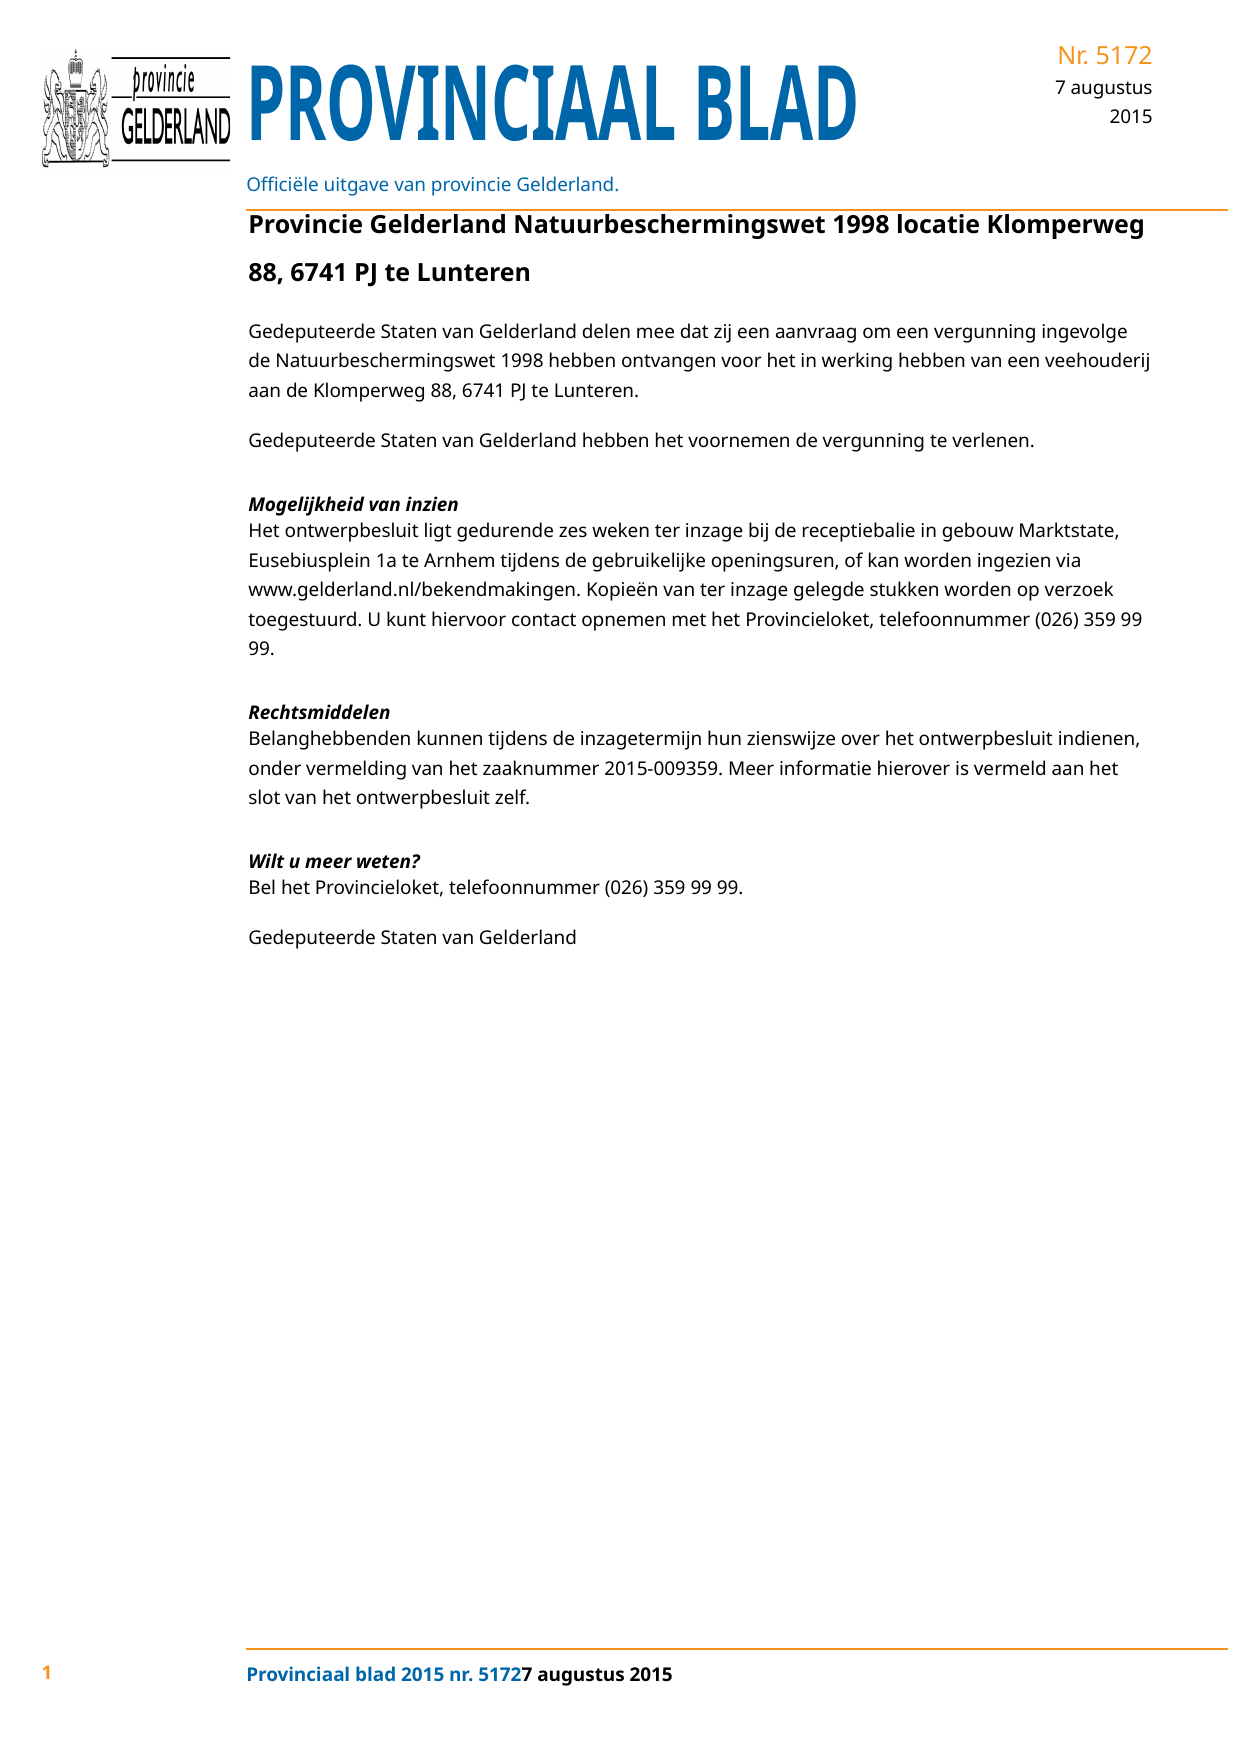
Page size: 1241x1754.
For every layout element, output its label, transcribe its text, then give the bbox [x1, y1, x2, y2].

picture [41, 47, 231, 172]
text Gedeputeerde Staten van Gelderland hebben het voornemen de vergunning te verlenen. [248, 427, 1152, 453]
text Provincie Gelderland Natuurbeschermingswet 1998 locatie Klomperweg 88, 6741 PJ te Lunteren [248, 211, 1152, 288]
text Belanghebbenden kunnen tijdens de inzagetermijn hun zienswijze over het ontwerpbesluit indienen, onder vermelding van het zaaknummer 2015-009359. Meer informatie hierover is vermeld aan het slot van het ontwerpbesluit zelf. [248, 725, 1152, 810]
text Bel het Provincieloket, telefoonnummer (026) 359 99 99. [248, 874, 1152, 900]
text Gedeputeerde Staten van Gelderland delen mee dat zij een aanvraag om een vergunning ingevolge de Natuurbeschermingswet 1998 hebben ontvangen voor het in werking hebben van een veehouderij aan de Klomperweg 88, 6741 PJ te Lunteren. [248, 318, 1152, 403]
text Gedeputeerde Staten van Gelderland [248, 924, 1152, 950]
text Rechtsmiddelen [248, 699, 1152, 725]
text Het ontwerpbesluit ligt gedurende zes weken ter inzage bij de receptiebalie in gebouw Marktstate, Eusebiusplein 1a te Arnhem tijdens de gebruikelijke openingsuren, of kan worden ingezien via www.gelderland.nl/bekendmakingen. Kopieën van ter inzage gelegde stukken worden op verzoek toegestuurd. U kunt hiervoor contact opnemen met het Provincieloket, telefoonnummer (026) 359 99 99. [248, 517, 1152, 661]
text Mogelijkheid van inzien [248, 491, 1152, 517]
text Wilt u meer weten? [248, 848, 1152, 874]
